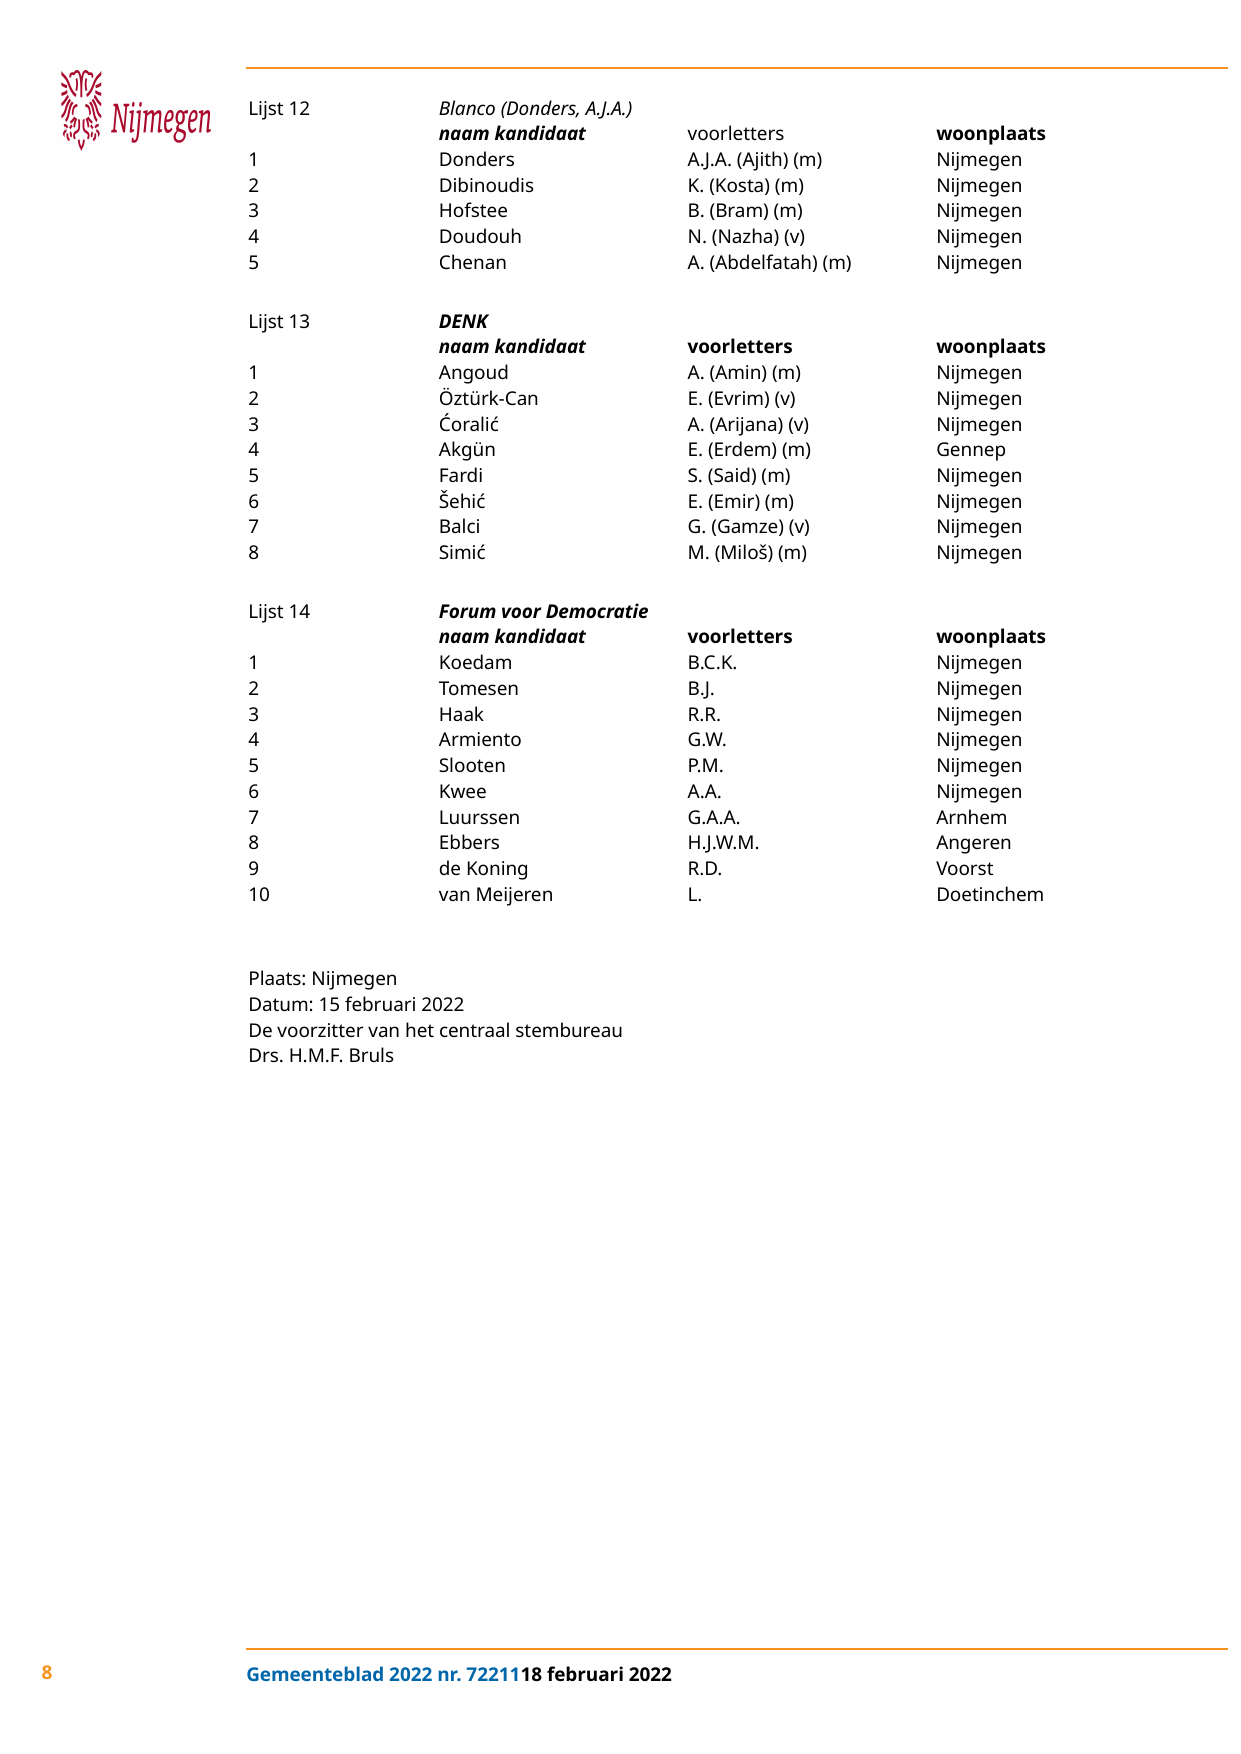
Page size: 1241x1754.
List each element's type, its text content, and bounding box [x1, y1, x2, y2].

table_cell A.A. [688, 778, 936, 804]
table_cell Nijmegen [936, 359, 1152, 385]
table_cell Kwee [439, 778, 687, 804]
table_cell Nijmegen [936, 488, 1152, 514]
table_cell Öztürk-Can [439, 385, 687, 411]
table_header [936, 308, 1152, 333]
table_header DENK [439, 308, 687, 333]
table_cell Nijmegen [936, 146, 1152, 172]
table_header [936, 95, 1152, 121]
table_cell 3 [248, 411, 439, 436]
table_cell B.J. [688, 675, 936, 701]
table_cell Nijmegen [936, 514, 1152, 539]
table_cell Ebbers [439, 830, 687, 855]
table_cell naam kandidaat [439, 334, 687, 359]
table_cell 5 [248, 753, 439, 778]
table_cell N. (Nazha) (v) [688, 224, 936, 249]
table_header Lijst 12 [248, 95, 439, 121]
table_cell Simić [439, 539, 687, 565]
table_cell Nijmegen [936, 650, 1152, 675]
table_cell Armiento [439, 727, 687, 752]
table_cell K. (Kosta) (m) [688, 172, 936, 198]
table_cell Hofstee [439, 198, 687, 223]
text De voorzitter van het centraal stembureau [248, 1017, 1152, 1042]
table_cell E. (Emir) (m) [688, 488, 936, 514]
table_cell woonplaats [936, 334, 1152, 359]
table_cell woonplaats [936, 624, 1152, 649]
table_header [688, 598, 936, 624]
table_cell 6 [248, 778, 439, 804]
table_cell A. (Abdelfatah) (m) [688, 249, 936, 275]
table_cell Koedam [439, 650, 687, 675]
table_cell Dibinoudis [439, 172, 687, 198]
table_cell Gennep [936, 436, 1152, 462]
table_cell 2 [248, 172, 439, 198]
table_cell Nijmegen [936, 675, 1152, 701]
text Plaats: Nijmegen [248, 965, 1152, 991]
table_cell Haak [439, 701, 687, 727]
picture [41, 47, 231, 172]
table_header Blanco (Donders, A.J.A.) [439, 95, 687, 121]
table_cell G.A.A. [688, 804, 936, 829]
table_cell Nijmegen [936, 385, 1152, 411]
table_cell R.R. [688, 701, 936, 727]
table_cell S. (Said) (m) [688, 462, 936, 488]
table_cell Angeren [936, 830, 1152, 855]
table_cell H.J.W.M. [688, 830, 936, 855]
table_cell P.M. [688, 753, 936, 778]
table_cell woonplaats [936, 121, 1152, 146]
table_cell Arnhem [936, 804, 1152, 829]
table_cell Slooten [439, 753, 687, 778]
table_cell naam kandidaat [439, 624, 687, 649]
table_cell [248, 624, 439, 649]
table_cell A. (Arijana) (v) [688, 411, 936, 436]
table_cell 7 [248, 514, 439, 539]
table_cell Šehić [439, 488, 687, 514]
table_cell A. (Amin) (m) [688, 359, 936, 385]
table_cell Nijmegen [936, 224, 1152, 249]
table_cell Nijmegen [936, 249, 1152, 275]
table_cell L. [688, 881, 936, 907]
table_cell Nijmegen [936, 198, 1152, 223]
table_cell 7 [248, 804, 439, 829]
table_cell 1 [248, 146, 439, 172]
table_cell B.C.K. [688, 650, 936, 675]
table_cell Nijmegen [936, 411, 1152, 436]
table_cell 2 [248, 385, 439, 411]
table_cell naam kandidaat [439, 121, 687, 146]
table_header Lijst 13 [248, 308, 439, 333]
table_header [688, 95, 936, 121]
table_cell Akgün [439, 436, 687, 462]
table_cell G.W. [688, 727, 936, 752]
table_cell Angoud [439, 359, 687, 385]
table_cell Nijmegen [936, 462, 1152, 488]
table_cell B. (Bram) (m) [688, 198, 936, 223]
table_cell Nijmegen [936, 172, 1152, 198]
table_cell Ćoralić [439, 411, 687, 436]
table_cell Tomesen [439, 675, 687, 701]
table_cell 8 [248, 830, 439, 855]
table_cell 10 [248, 881, 439, 907]
table_cell Doudouh [439, 224, 687, 249]
table_cell Doetinchem [936, 881, 1152, 907]
text Datum: 15 februari 2022 [248, 991, 1152, 1017]
table_cell R.D. [688, 855, 936, 881]
table_cell M. (Miloš) (m) [688, 539, 936, 565]
table_cell Fardi [439, 462, 687, 488]
table_cell Nijmegen [936, 727, 1152, 752]
table_cell 2 [248, 675, 439, 701]
table_cell voorletters [688, 624, 936, 649]
table_cell van Meijeren [439, 881, 687, 907]
table_header [936, 598, 1152, 624]
table_cell Nijmegen [936, 701, 1152, 727]
table_cell 3 [248, 198, 439, 223]
table_cell 3 [248, 701, 439, 727]
table_cell Nijmegen [936, 539, 1152, 565]
table_cell Balci [439, 514, 687, 539]
table_cell 4 [248, 224, 439, 249]
table_cell A.J.A. (Ajith) (m) [688, 146, 936, 172]
table_cell 1 [248, 650, 439, 675]
table_cell 1 [248, 359, 439, 385]
table_cell G. (Gamze) (v) [688, 514, 936, 539]
table_cell 9 [248, 855, 439, 881]
table_cell 4 [248, 436, 439, 462]
table_header Lijst 14 [248, 598, 439, 624]
table_cell voorletters [688, 334, 936, 359]
table_cell Luurssen [439, 804, 687, 829]
table_cell Donders [439, 146, 687, 172]
table_cell Voorst [936, 855, 1152, 881]
table_cell E. (Erdem) (m) [688, 436, 936, 462]
table_cell Nijmegen [936, 778, 1152, 804]
table_cell 5 [248, 462, 439, 488]
table_cell 5 [248, 249, 439, 275]
table_cell 8 [248, 539, 439, 565]
table_cell E. (Evrim) (v) [688, 385, 936, 411]
table_cell 4 [248, 727, 439, 752]
table_header Forum voor Democratie [439, 598, 687, 624]
table_cell [248, 121, 439, 146]
table_cell [248, 334, 439, 359]
table_cell 6 [248, 488, 439, 514]
table_cell Nijmegen [936, 753, 1152, 778]
table_cell voorletters [688, 121, 936, 146]
text Drs. H.M.F. Bruls [248, 1042, 1152, 1068]
table_cell Chenan [439, 249, 687, 275]
table_header [688, 308, 936, 333]
table_cell de Koning [439, 855, 687, 881]
